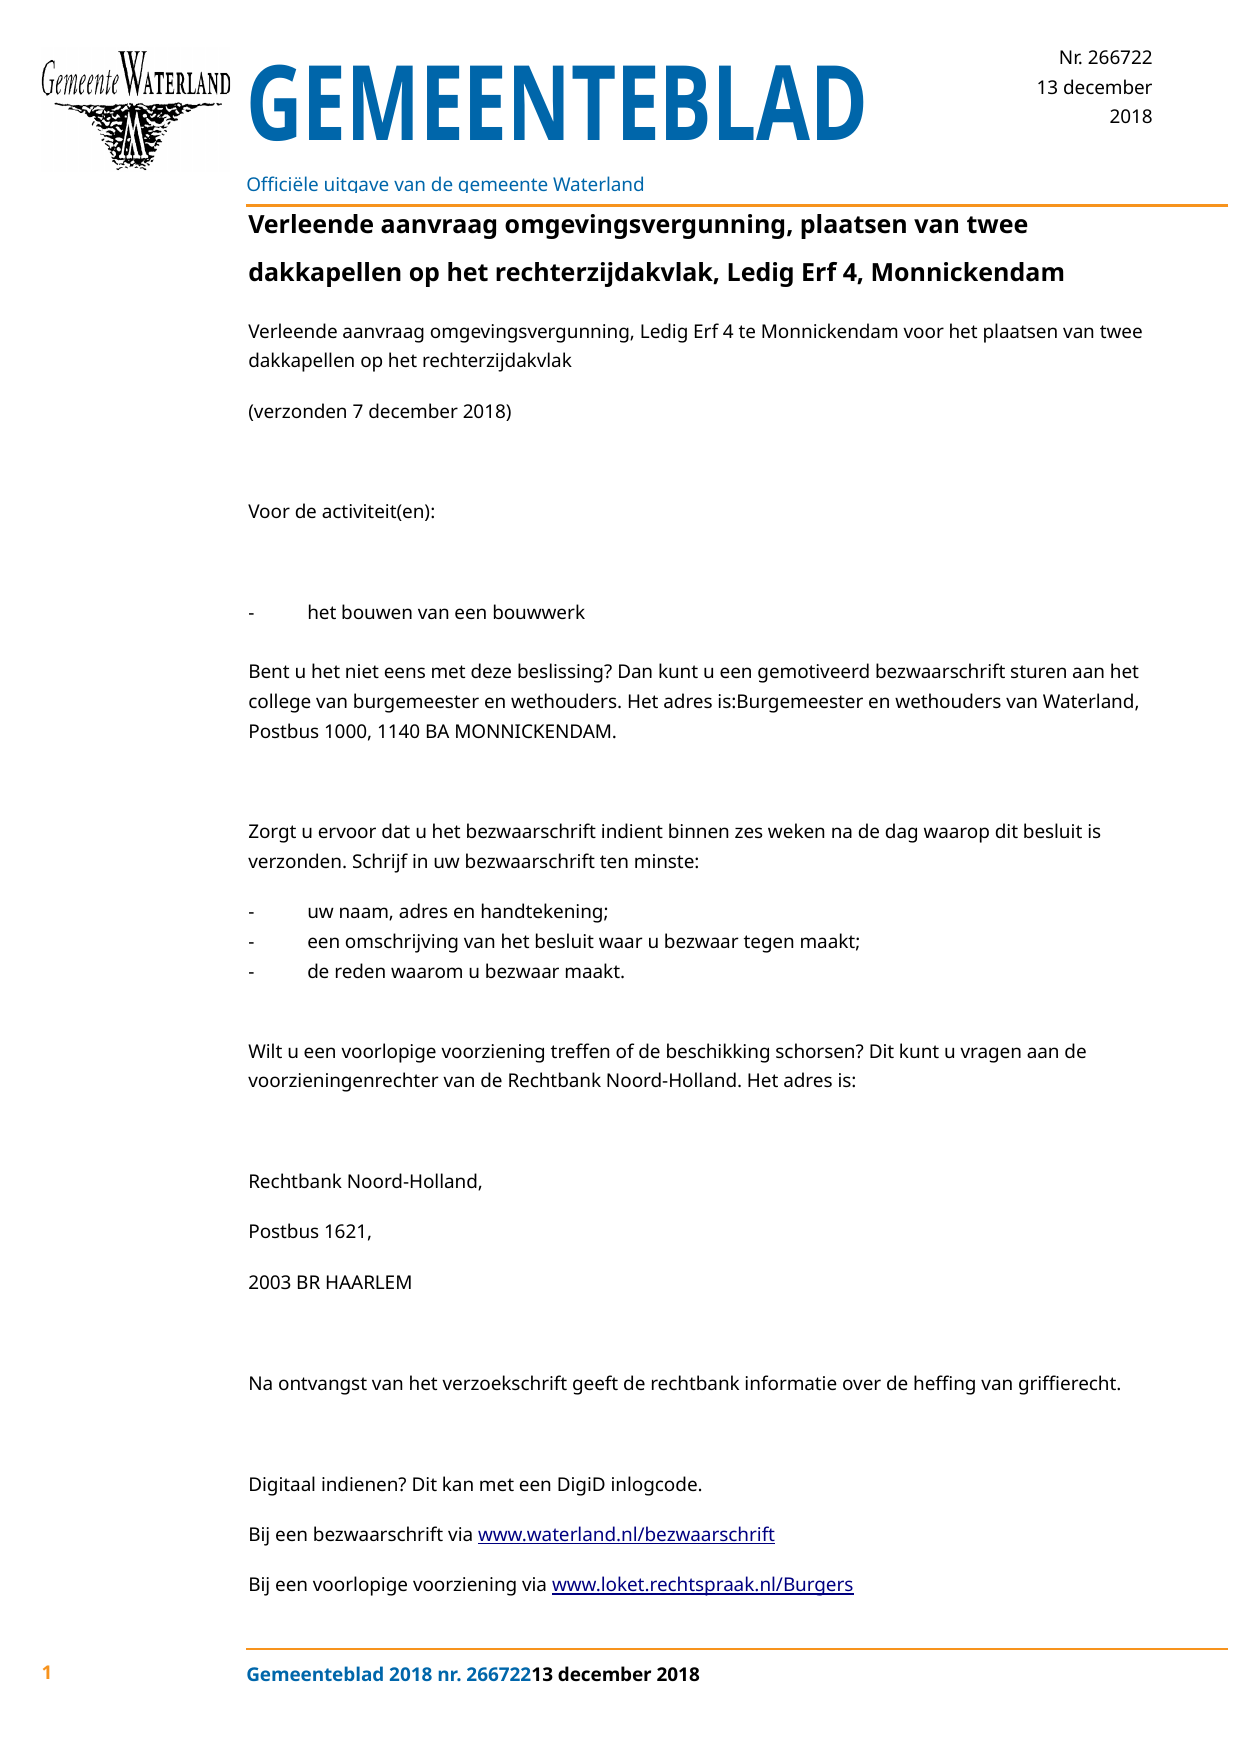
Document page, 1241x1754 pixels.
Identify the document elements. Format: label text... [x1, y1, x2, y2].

text Zorgt u ervoor dat u het bezwaarschrift indient binnen zes weken na de dag waarop dit besluit is verzonden. Schrijf in uw bezwaarschrift ten minste: [248, 819, 1152, 874]
text Rechtbank Noord-Holland, [248, 1168, 1152, 1194]
text 2003 BR HAARLEM [248, 1269, 1152, 1295]
text Voor de activiteit(en): [248, 499, 1152, 524]
picture [41, 47, 231, 172]
list het bouwen van een bouwwerk [248, 599, 1152, 625]
list uw naam, adres en handtekening; [248, 899, 1152, 924]
text (verzonden 7 december 2018) [248, 398, 1152, 424]
list een omschrijving van het besluit waar u bezwaar tegen maakt; [248, 928, 1152, 954]
text Na ontvangst van het verzoekschrift geeft de rechtbank informatie over de heffing van griffierecht. [248, 1370, 1152, 1396]
text Digitaal indienen? Dit kan met een DigiD inlogcode. [248, 1471, 1152, 1497]
text Bij een bezwaarschrift via www.waterland.nl/bezwaarschrift [248, 1521, 1152, 1547]
text Bij een voorlopige voorziening via www.loket.rechtspraak.nl/Burgers [248, 1572, 1152, 1597]
text Verleende aanvraag omgevingsvergunning, plaatsen van twee dakkapellen op het rechterzijdakvlak, Ledig Erf 4, Monnickendam [248, 207, 1152, 288]
list de reden waarom u bezwaar maakt. [248, 958, 1152, 984]
text Bent u het niet eens met deze beslissing? Dan kunt u een gemotiveerd bezwaarschrift sturen aan het college van burgemeester en wethouders. Het adres is:Burgemeester en wethouders van Waterland, Postbus 1000, 1140 BA MONNICKENDAM. [248, 659, 1152, 744]
text Wilt u een voorlopige voorziening treffen of de beschikking schorsen? Dit kunt u vragen aan de voorzieningenrechter van de Rechtbank Noord-Holland. Het adres is: [248, 1038, 1152, 1093]
text Verleende aanvraag omgevingsvergunning, Ledig Erf 4 te Monnickendam voor het plaatsen van twee dakkapellen op het rechterzijdakvlak [248, 318, 1152, 373]
text Postbus 1621, [248, 1219, 1152, 1244]
